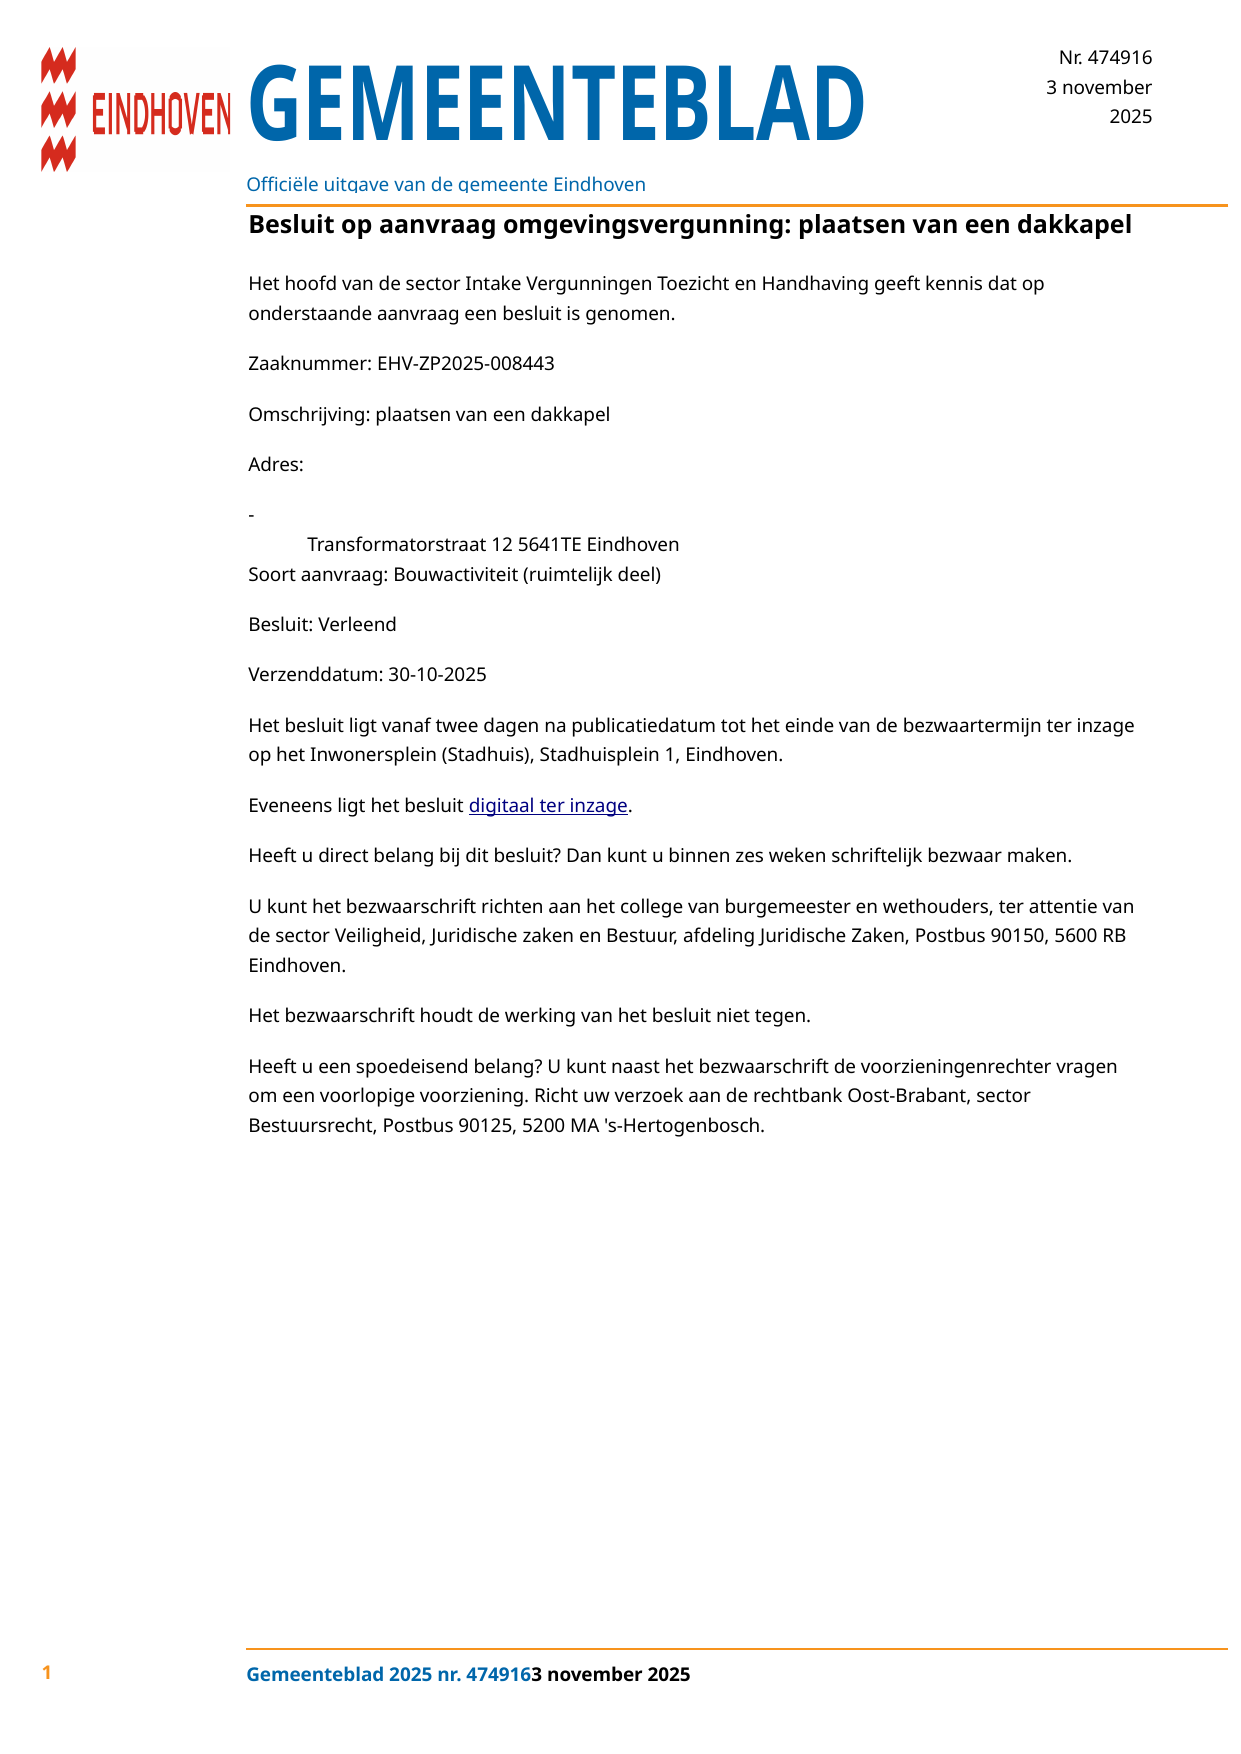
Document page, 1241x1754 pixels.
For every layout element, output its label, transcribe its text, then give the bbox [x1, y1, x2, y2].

text Soort aanvraag: Bouwactiviteit (ruimtelijk deel) [248, 561, 1152, 586]
text Adres: [248, 451, 1152, 477]
text Eveneens ligt het besluit digitaal ter inzage. [248, 792, 1152, 818]
text Het hoofd van de sector Intake Vergunningen Toezicht en Handhaving geeft kennis dat op onderstaande aanvraag een besluit is genomen. [248, 270, 1152, 326]
text Heeft u direct belang bij dit besluit? Dan kunt u binnen zes weken schriftelijk bezwaar maken. [248, 842, 1152, 868]
text Heeft u een spoedeisend belang? U kunt naast het bezwaarschrift de voorzieningenrechter vragen om een voorlopige voorziening. Richt uw verzoek aan de rechtbank Oost-Brabant, sector Bestuursrecht, Postbus 90125, 5200 MA 's-Hertogenbosch. [248, 1053, 1152, 1138]
text Zaaknummer: EHV-ZP2025-008443 [248, 350, 1152, 376]
list Transformatorstraat 12 5641TE Eindhoven [248, 531, 1152, 557]
text Het besluit ligt vanaf twee dagen na publicatiedatum tot het einde van de bezwaartermijn ter inzage op het Inwonersplein (Stadhuis), Stadhuisplein 1, Eindhoven. [248, 712, 1152, 767]
text Omschrijving: plaatsen van een dakkapel [248, 401, 1152, 426]
text Besluit: Verleend [248, 611, 1152, 637]
text Verzenddatum: 30-10-2025 [248, 662, 1152, 687]
picture [41, 47, 231, 172]
text Het bezwaarschrift houdt de werking van het besluit niet tegen. [248, 1002, 1152, 1028]
text U kunt het bezwaarschrift richten aan het college van burgemeester en wethouders, ter attentie van de sector Veiligheid, Juridische zaken en Bestuur, afdeling Juridische Zaken, Postbus 90150, 5600 RB Eindhoven. [248, 893, 1152, 978]
text Besluit op aanvraag omgevingsvergunning: plaatsen van een dakkapel [248, 207, 1152, 241]
